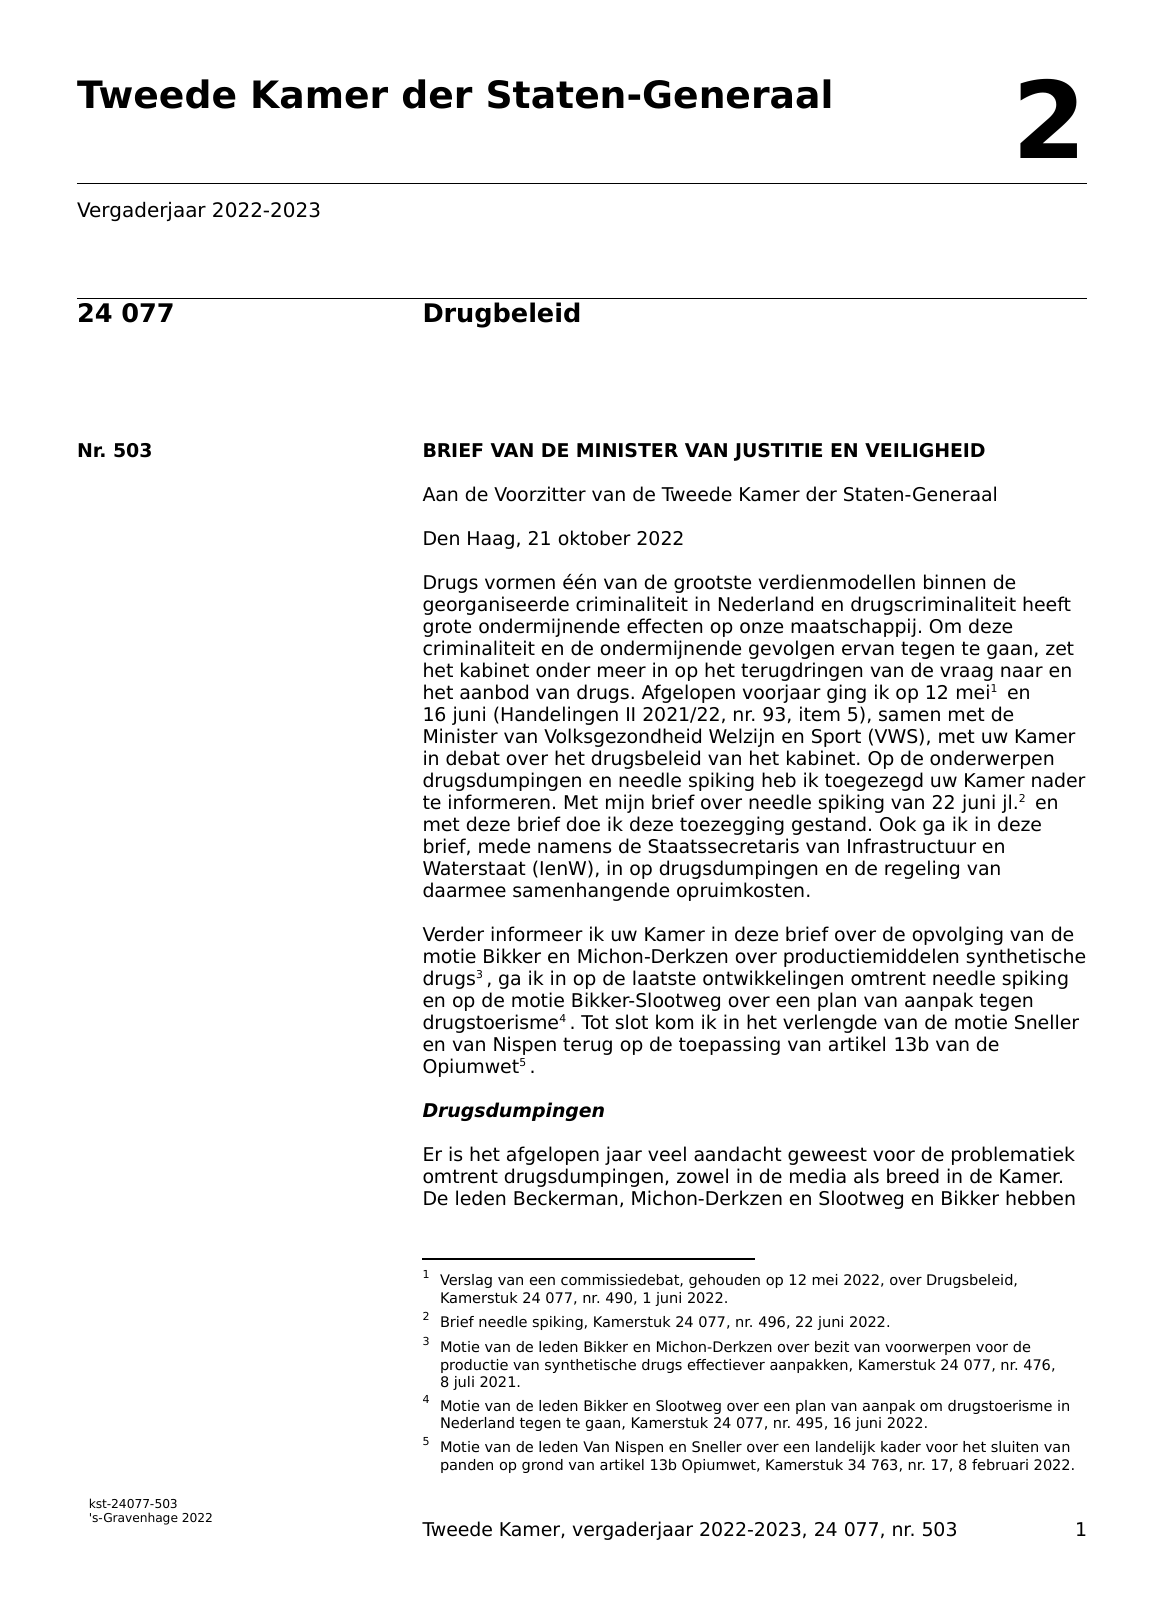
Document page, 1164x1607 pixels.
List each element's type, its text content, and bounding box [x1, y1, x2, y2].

text Motie van de leden Bikker en Slootweg over een plan van aanpak om drugstoerisme in Nederland tegen te gaan, Kamerstuk 24 077, nr. 495, 16 juni 2022. [422, 1393, 1087, 1432]
text Verder informeer ik uw Kamer in deze brief over de opvolging van de motie Bikker en Michon-Derkzen over productiemiddelen synthetische drugs, ga ik in op de laatste ontwikkelingen omtrent needle spiking en op de motie Bikker-Slootweg over een plan van aanpak tegen drugstoerisme. Tot slot kom ik in het verlengde van de motie Sneller en van Nispen terug op de toepassing van artikel 13b van de Opiumwet. [422, 924, 1087, 1078]
subtitle Nr. 503 BRIEF VAN DE MINISTER VAN JUSTITIE EN VEILIGHEID [77, 440, 1087, 462]
subtitle 24 077 Drugbeleid [77, 299, 1087, 329]
subtitle Drugsdumpingen [422, 1100, 1087, 1122]
text Motie van de leden Bikker en Michon-Derkzen over bezit van voorwerpen voor de productie van synthetische drugs effectiever aanpakken, Kamerstuk 24 077, nr. 476, 8 juli 2021. [422, 1335, 1087, 1391]
table_header 2 [886, 59, 1087, 183]
text Brief needle spiking, Kamerstuk 24 077, nr. 496, 22 juni 2022. [422, 1310, 1087, 1332]
text Den Haag, 21 oktober 2022 [422, 528, 1087, 550]
text Verslag van een commissiedebat, gehouden op 12 mei 2022, over Drugsbeleid, Kamerstuk 24 077, nr. 490, 1 juni 2022. [422, 1268, 1087, 1307]
text Motie van de leden Van Nispen en Sneller over een landelijk kader voor het sluiten van panden op grond van artikel 13b Opiumwet, Kamerstuk 34 763, nr. 17, 8 februari 2022. [422, 1435, 1087, 1474]
table_header Tweede Kamer der Staten-Generaal [77, 59, 886, 183]
text Aan de Voorzitter van de Tweede Kamer der Staten-Generaal [422, 484, 1087, 506]
text Drugs vormen één van de grootste verdienmodellen binnen de georganiseerde criminaliteit in Nederland en drugscriminaliteit heeft grote ondermijnende effecten op onze maatschappij. Om deze criminaliteit en de ondermijnende gevolgen ervan tegen te gaan, zet het kabinet onder meer in op het terugdringen van de vraag naar en het aanbod van drugs. Afgelopen voorjaar ging ik op 12 mei en 16 juni (Handelingen II 2021/22, nr. 93, item 5), samen met de Minister van Volksgezondheid Welzijn en Sport (VWS), met uw Kamer in debat over het drugsbeleid van het kabinet. Op de onderwerpen drugsdumpingen en needle spiking heb ik toegezegd uw Kamer nader te informeren. Met mijn brief over needle spiking van 22 juni jl. en met deze brief doe ik deze toezegging gestand. Ook ga ik in deze brief, mede namens de Staatssecretaris van Infrastructuur en Waterstaat (IenW), in op drugsdumpingen en de regeling van daarmee samenhangende opruimkosten. [422, 572, 1087, 902]
text Er is het afgelopen jaar veel aandacht geweest voor de problematiek omtrent drugsdumpingen, zowel in de media als breed in de Kamer. De leden Beckerman, Michon-Derkzen en Slootweg en Bikker hebben [422, 1144, 1087, 1210]
text kst-24077-503 [88, 1497, 323, 1511]
table_cell Vergaderjaar 2022-2023 [77, 184, 1087, 298]
text 's-Gravenhage 2022 [88, 1511, 323, 1525]
